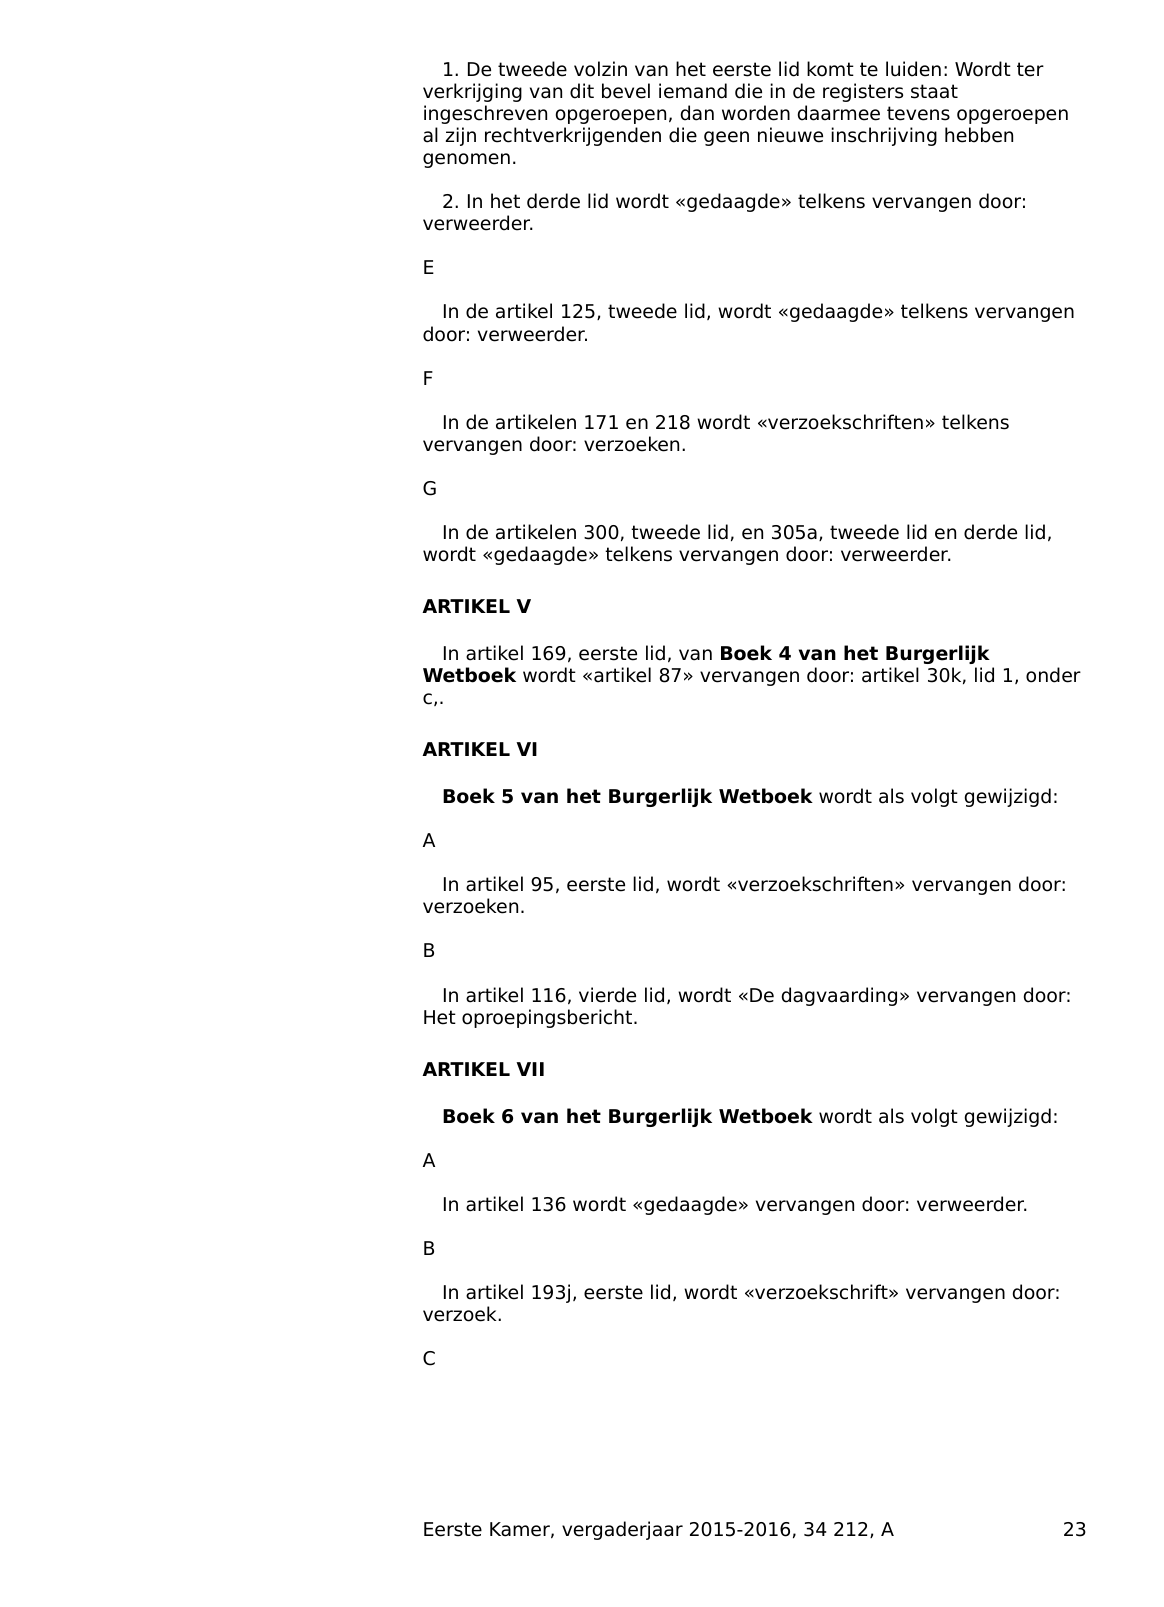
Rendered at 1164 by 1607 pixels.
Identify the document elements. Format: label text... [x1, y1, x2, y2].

subtitle ARTIKEL VI [422, 739, 1087, 761]
subtitle ARTIKEL VII [422, 1058, 1087, 1081]
text E [422, 257, 1087, 279]
text In artikel 136 wordt «gedaagde» vervangen door: verweerder. [422, 1194, 1087, 1216]
subtitle ARTIKEL V [422, 596, 1087, 618]
text B [422, 940, 1087, 962]
text A [422, 830, 1087, 852]
text In de artikel 125, tweede lid, wordt «gedaagde» telkens vervangen door: verweerder. [422, 301, 1087, 345]
text B [422, 1238, 1087, 1260]
text In de artikelen 300, tweede lid, en 305a, tweede lid en derde lid, wordt «gedaagde» telkens vervangen door: verweerder. [422, 522, 1087, 566]
text A [422, 1150, 1087, 1172]
text 2. In het derde lid wordt «gedaagde» telkens vervangen door: verweerder. [422, 191, 1087, 235]
text Boek 6 van het Burgerlijk Wetboek wordt als volgt gewijzigd: [422, 1106, 1087, 1127]
text C [422, 1348, 1087, 1370]
text In artikel 169, eerste lid, van Boek 4 van het Burgerlijk Wetboek wordt «artikel 87» vervangen door: artikel 30k, lid 1, onder c,. [422, 643, 1087, 709]
text G [422, 478, 1087, 500]
text In de artikelen 171 en 218 wordt «verzoekschriften» telkens vervangen door: verzoeken. [422, 412, 1087, 456]
text F [422, 368, 1087, 389]
text In artikel 116, vierde lid, wordt «De dagvaarding» vervangen door: Het oproepingsbericht. [422, 984, 1087, 1028]
text Boek 5 van het Burgerlijk Wetboek wordt als volgt gewijzigd: [422, 786, 1087, 808]
text 1. De tweede volzin van het eerste lid komt te luiden: Wordt ter verkrijging van dit bevel iemand die in de registers staat ingeschreven opgeroepen, dan worden daarmee tevens opgeroepen al zijn rechtverkrijgenden die geen nieuwe inschrijving hebben genomen. [422, 59, 1087, 169]
text In artikel 193j, eerste lid, wordt «verzoekschrift» vervangen door: verzoek. [422, 1282, 1087, 1326]
text In artikel 95, eerste lid, wordt «verzoekschriften» vervangen door: verzoeken. [422, 874, 1087, 918]
